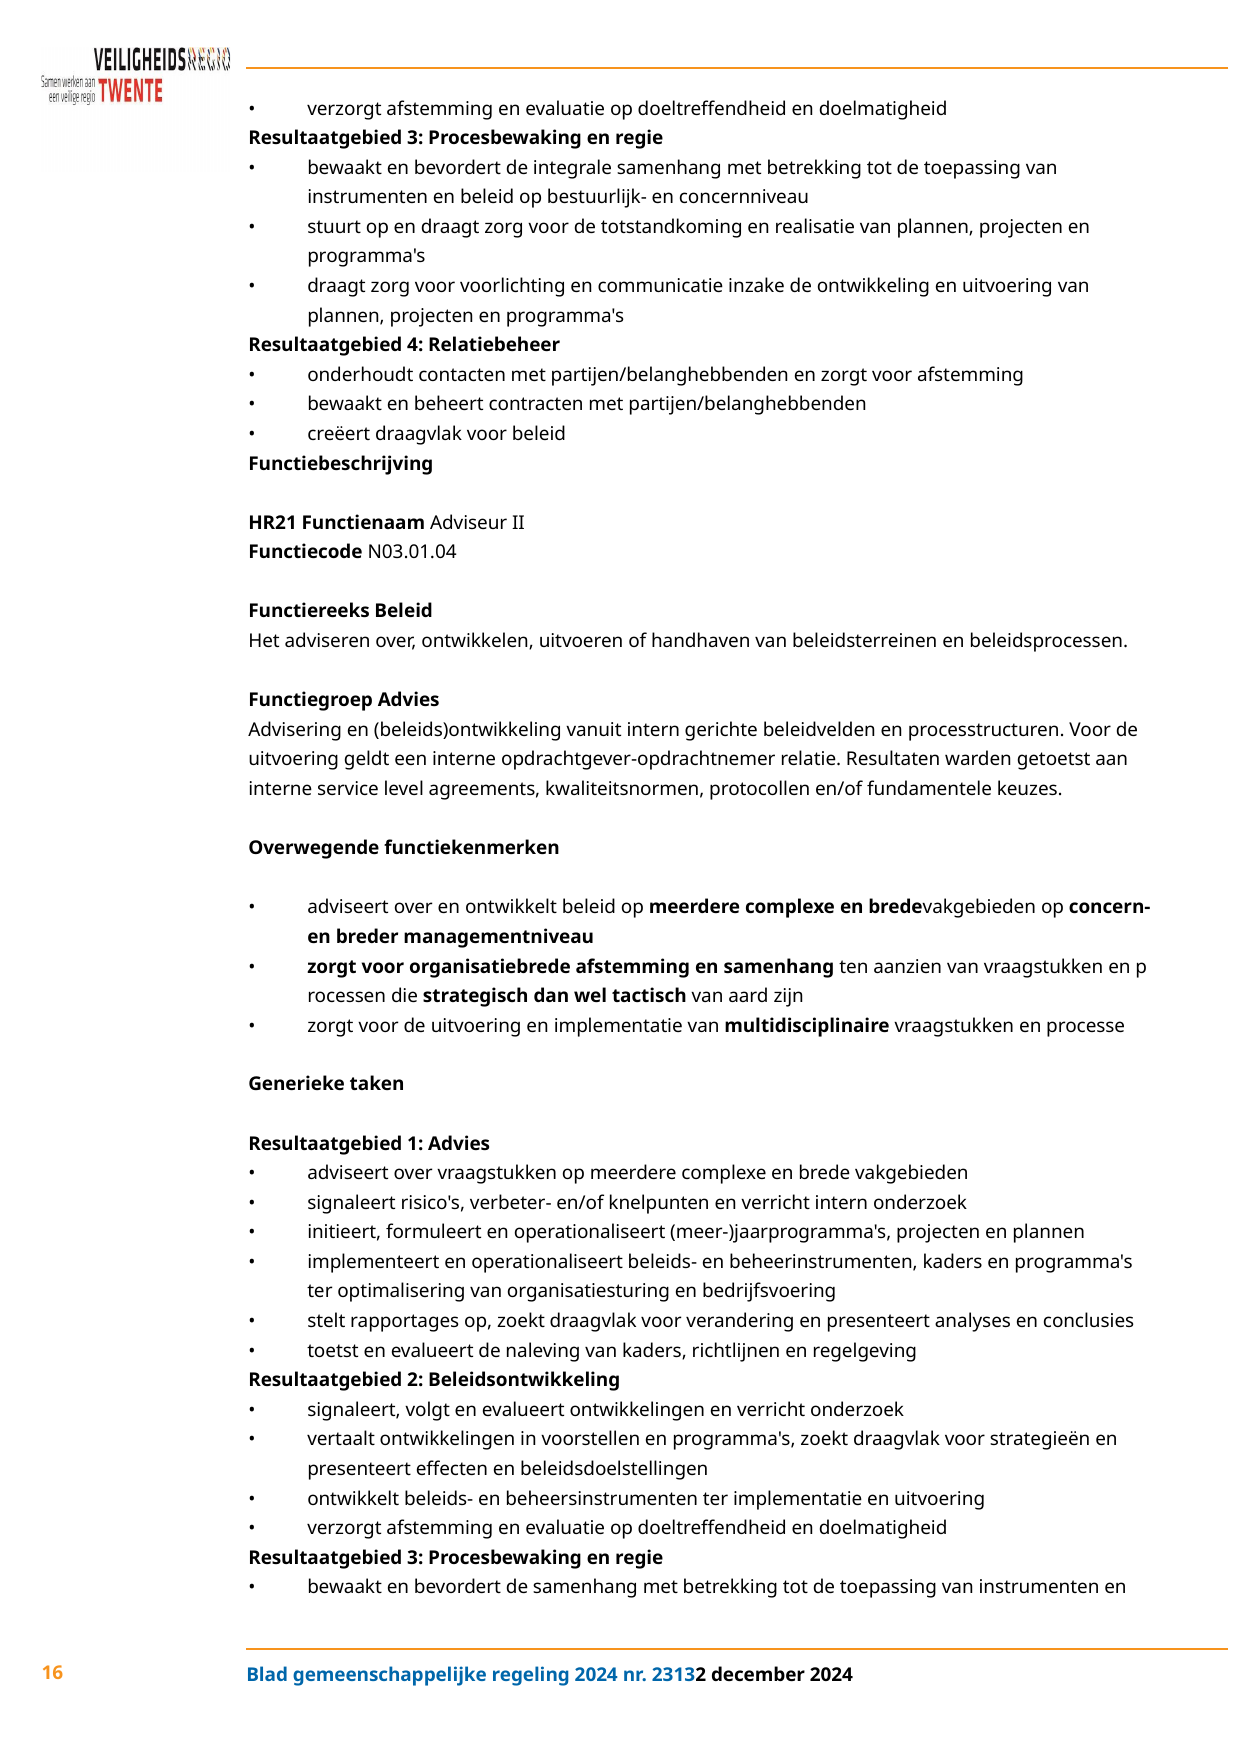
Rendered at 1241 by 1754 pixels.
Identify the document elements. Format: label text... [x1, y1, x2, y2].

text HR21 Functienaam Adviseur II [248, 509, 1152, 535]
list adviseert over vraagstukken op meerdere complexe en brede vakgebieden [248, 1159, 1152, 1185]
text Functiegroep Advies [248, 686, 1152, 712]
list draagt zorg voor voorlichting en communicatie inzake de ontwikkeling en uitvoering van plannen, projecten en programma's [248, 272, 1152, 328]
list implementeert en operationaliseert beleids- en beheerinstrumenten, kaders en programma's ter optimalisering van organisatiesturing en bedrijfsvoering [248, 1248, 1152, 1303]
list verzorgt afstemming en evaluatie op doeltreffendheid en doelmatigheid [248, 1514, 1152, 1540]
list vertaalt ontwikkelingen in voorstellen en programma's, zoekt draagvlak voor strategieën en presenteert effecten en beleidsdoelstellingen [248, 1426, 1152, 1481]
list verzorgt afstemming en evaluatie op doeltreffendheid en doelmatigheid [248, 95, 1152, 121]
list stuurt op en draagt zorg voor de totstandkoming en realisatie van plannen, projecten en programma's [248, 213, 1152, 268]
list stelt rapportages op, zoekt draagvlak voor verandering en presenteert analyses en conclusies [248, 1307, 1152, 1333]
text Functiecode N03.01.04 [248, 538, 1152, 564]
text Resultaatgebied 3: Procesbewaking en regie [248, 1544, 1152, 1569]
list signaleert risico's, verbeter- en/of knelpunten en verricht intern onderzoek [248, 1189, 1152, 1214]
text Resultaatgebied 1: Advies [248, 1130, 1152, 1155]
list bewaakt en bevordert de integrale samenhang met betrekking tot de toepassing van instrumenten en beleid op bestuurlijk- en concernniveau [248, 154, 1152, 209]
table_header Overwegende functiekenmerken adviseert over en ontwikkelt beleid op meerdere complexe en bredevakgebieden op concern- en breder managementniveau zorgt voor organisatiebrede afstemming en samenhang ten aanzien van vraagstukken en processen die strategisch dan wel tactisch van aard zijn zorgt voor de uitvoering en implementatie van multidisciplinaire vraagstukken en processe [248, 835, 1152, 1038]
list creëert draagvlak voor beleid [248, 420, 1152, 446]
list signaleert, volgt en evalueert ontwikkelingen en verricht onderzoek [248, 1396, 1152, 1422]
text Resultaatgebied 2: Beleidsontwikkeling [248, 1366, 1152, 1392]
text Generieke taken [248, 1071, 1152, 1096]
text Functiebeschrijving [248, 450, 1152, 476]
text Resultaatgebied 4: Relatiebeheer [248, 331, 1152, 357]
list ontwikkelt beleids- en beheersinstrumenten ter implementatie en uitvoering [248, 1485, 1152, 1510]
text Advisering en (beleids)ontwikkeling vanuit intern gerichte beleidvelden en processtructuren. Voor de uitvoering geldt een interne opdrachtgever-opdrachtnemer relatie. Resultaten warden getoetst aan interne service level agreements, kwaliteitsnormen, protocollen en/of fundamentele keuzes. [248, 716, 1152, 801]
list toetst en evalueert de naleving van kaders, richtlijnen en regelgeving [248, 1337, 1152, 1362]
text Functiereeks Beleid [248, 598, 1152, 623]
list bewaakt en bevordert de samenhang met betrekking tot de toepassing van instrumenten en [248, 1573, 1152, 1599]
list bewaakt en beheert contracten met partijen/belanghebbenden [248, 391, 1152, 416]
picture [41, 47, 231, 172]
list onderhoudt contacten met partijen/belanghebbenden en zorgt voor afstemming [248, 361, 1152, 387]
list initieert, formuleert en operationaliseert (meer-)jaarprogramma's, projecten en plannen [248, 1218, 1152, 1244]
text Het adviseren over, ontwikkelen, uitvoeren of handhaven van beleidsterreinen en beleidsprocessen. [248, 627, 1152, 653]
text Resultaatgebied 3: Procesbewaking en regie [248, 124, 1152, 150]
